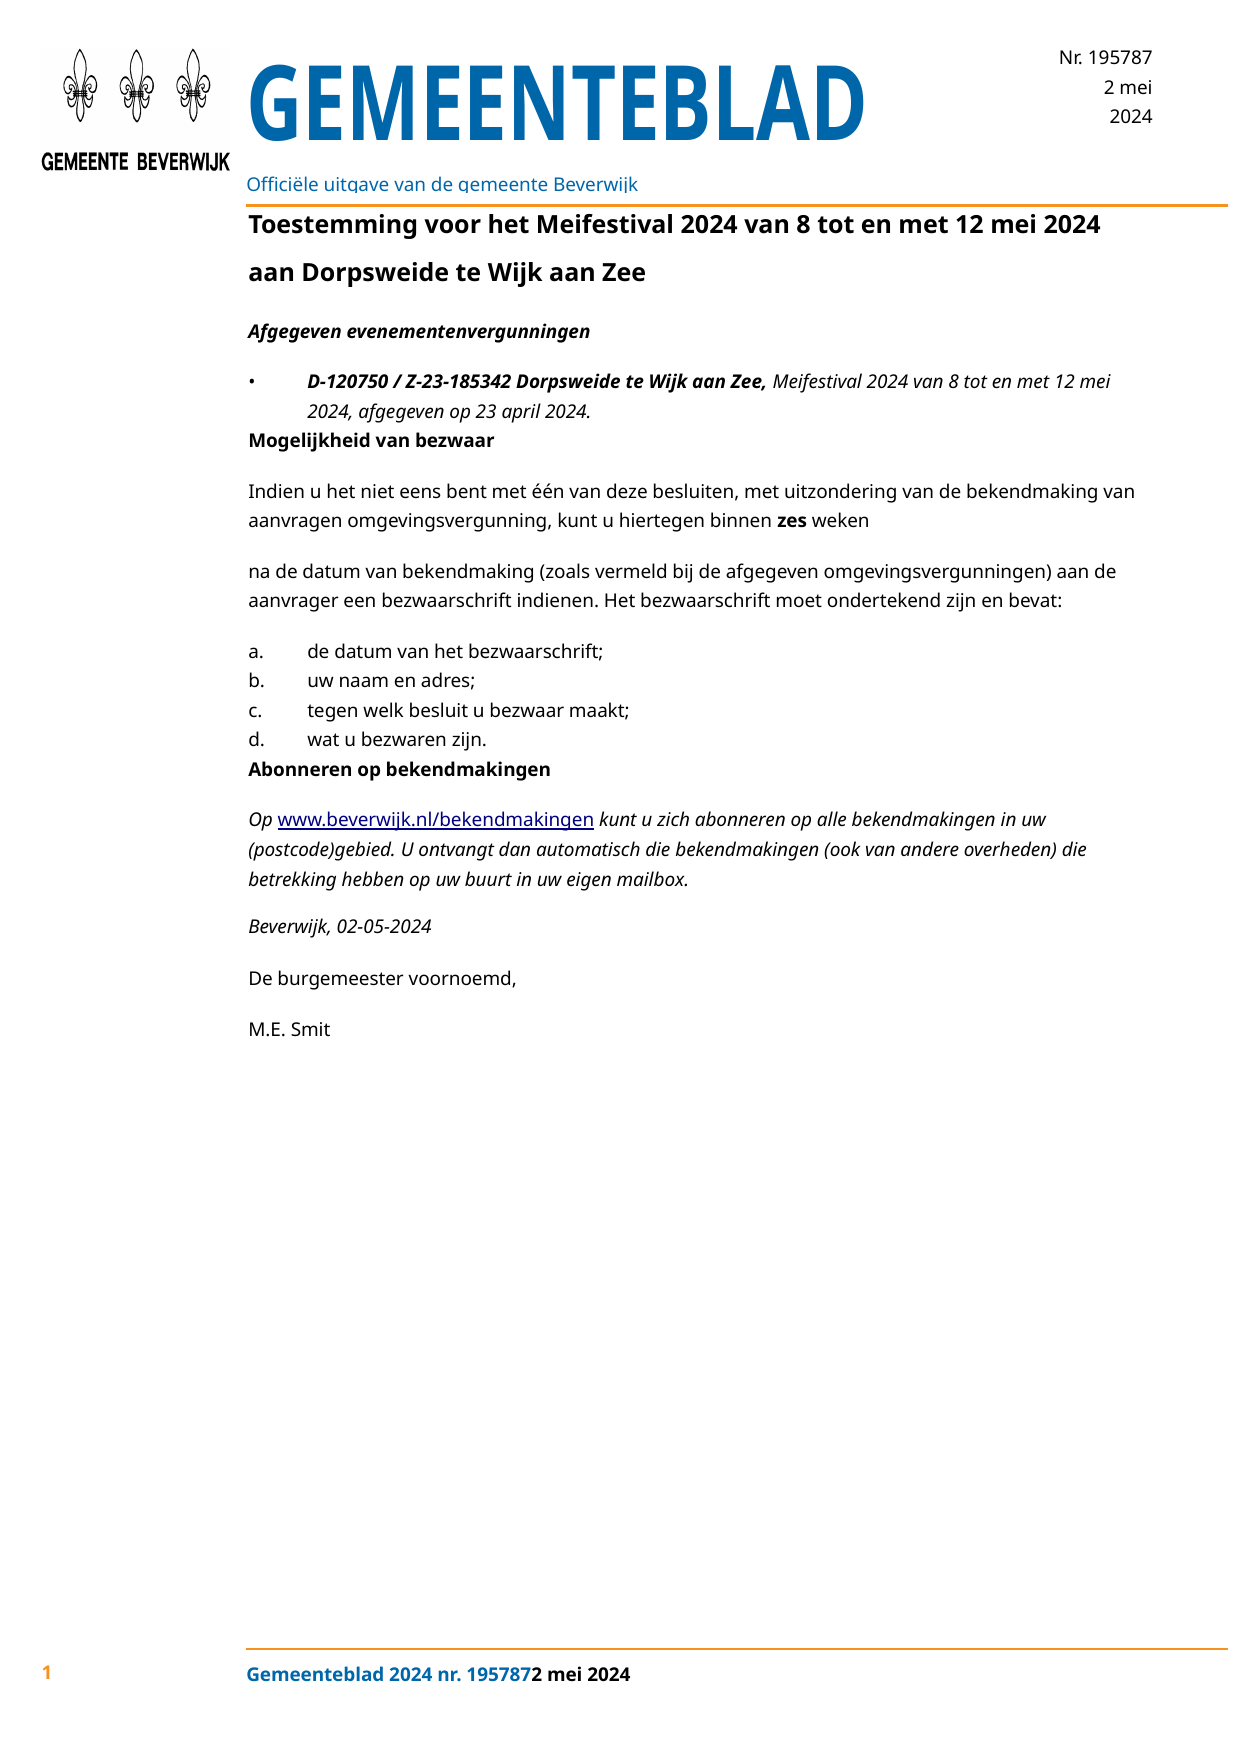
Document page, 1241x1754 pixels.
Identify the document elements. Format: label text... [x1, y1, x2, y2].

list D-120750 / Z-23-185342 Dorpsweide te Wijk aan Zee, Meifestival 2024 van 8 tot en met 12 mei 2024, afgegeven op 23 april 2024. [248, 368, 1152, 424]
list tegen welk besluit u bezwaar maakt; [248, 697, 1152, 723]
text na de datum van bekendmaking (zoals vermeld bij de afgegeven omgevingsvergunningen) aan de aanvrager een bezwaarschrift indienen. Het bezwaarschrift moet ondertekend zijn en bevat: [248, 558, 1152, 613]
text Indien u het niet eens bent met één van deze besluiten, met uitzondering van de bekendmaking van aanvragen omgevingsvergunning, kunt u hiertegen binnen zes weken [248, 478, 1152, 533]
text M.E. Smit [248, 1017, 1152, 1042]
text Op www.beverwijk.nl/bekendmakingen kunt u zich abonneren op alle bekendmakingen in uw (postcode)gebied. U ontvangt dan automatisch die bekendmakingen (ook van andere overheden) die betrekking hebben op uw buurt in uw eigen mailbox. [248, 807, 1152, 892]
text Beverwijk, 02-05-2024 [248, 914, 1152, 939]
picture [41, 47, 231, 172]
text Mogelijkheid van bezwaar [248, 427, 1152, 453]
list wat u bezwaren zijn. [248, 727, 1152, 752]
list uw naam en adres; [248, 667, 1152, 693]
text De burgemeester voornoemd, [248, 965, 1152, 991]
text Afgegeven evenementenvergunningen [248, 318, 1152, 344]
list de datum van het bezwaarschrift; [248, 638, 1152, 664]
text Toestemming voor het Meifestival 2024 van 8 tot en met 12 mei 2024 aan Dorpsweide te Wijk aan Zee [248, 207, 1152, 288]
text Abonneren op bekendmakingen [248, 756, 1152, 782]
